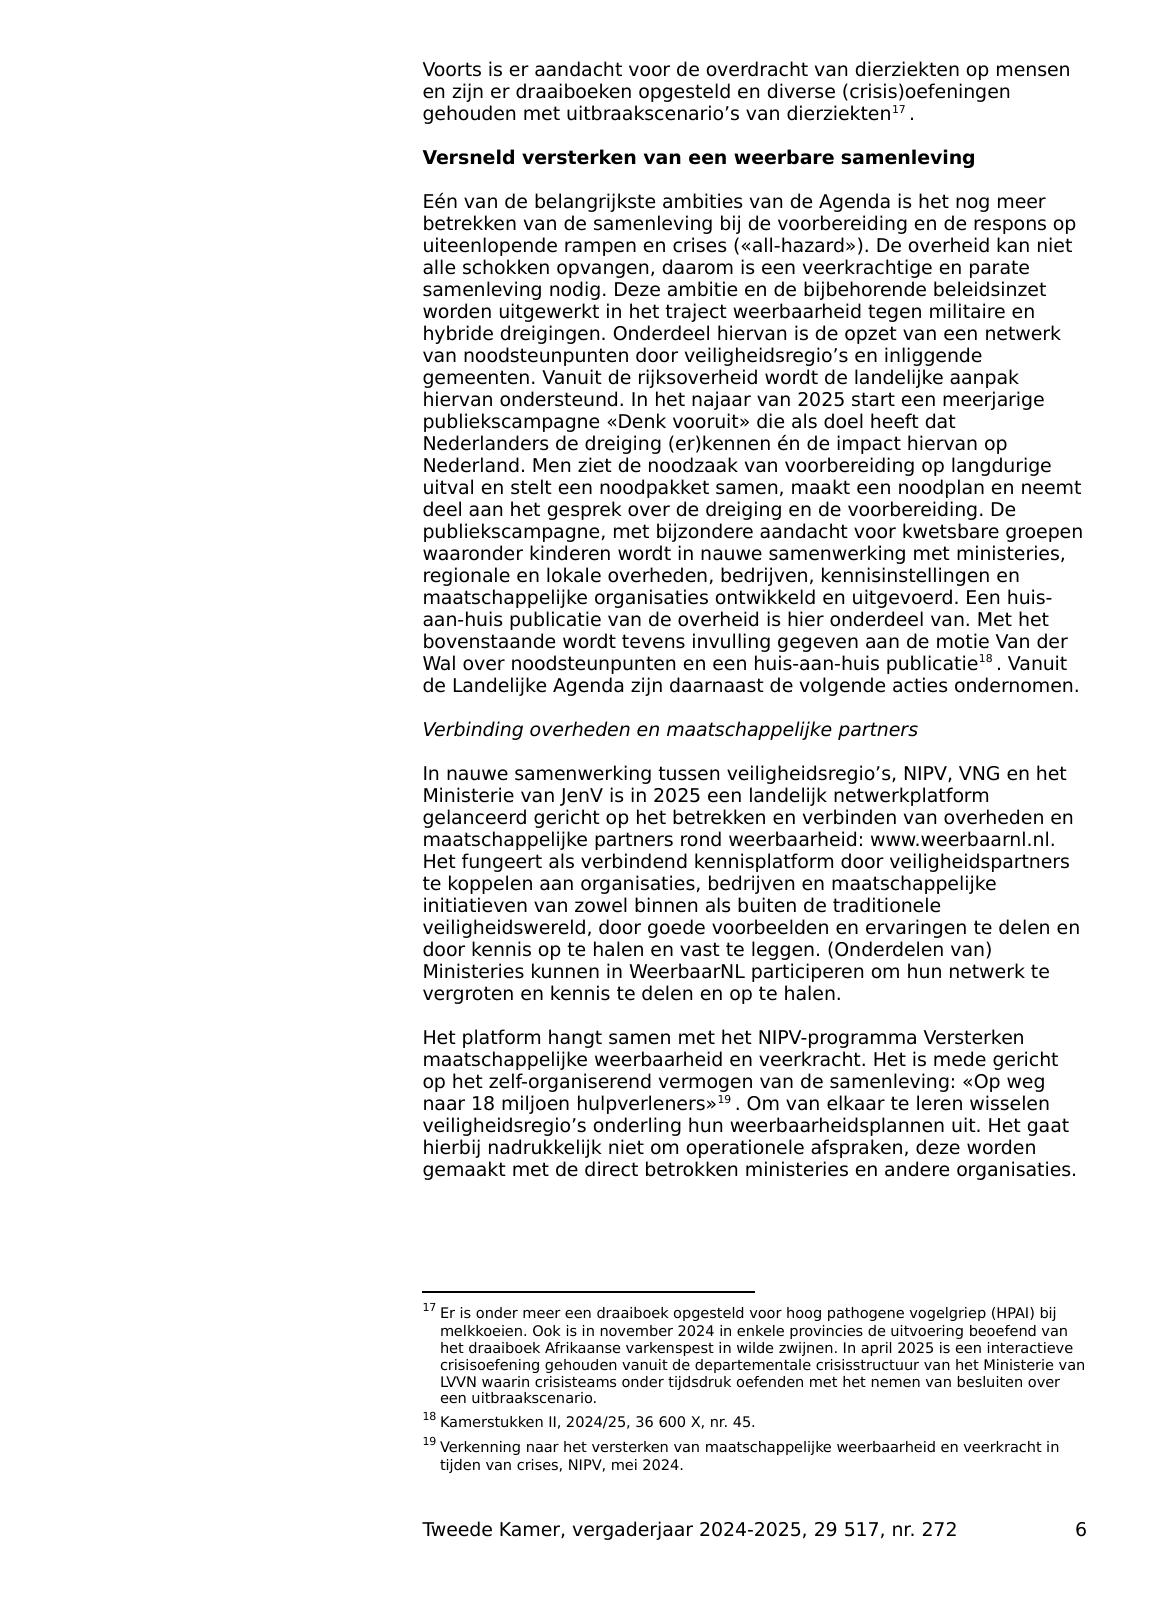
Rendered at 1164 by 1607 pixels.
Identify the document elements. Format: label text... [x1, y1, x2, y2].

text In nauwe samenwerking tussen veiligheidsregio’s, NIPV, VNG en het Ministerie van JenV is in 2025 een landelijk netwerkplatform gelanceerd gericht op het betrekken en verbinden van overheden en maatschappelijke partners rond weerbaarheid: www.weerbaarnl.nl. Het fungeert als verbindend kennisplatform door veiligheidspartners te koppelen aan organisaties, bedrijven en maatschappelijke initiatieven van zowel binnen als buiten de traditionele veiligheidswereld, door goede voorbeelden en ervaringen te delen en door kennis op te halen en vast te leggen. (Onderdelen van) Ministeries kunnen in WeerbaarNL participeren om hun netwerk te vergroten en kennis te delen en op te halen. [422, 763, 1087, 1005]
subtitle Versneld versterken van een weerbare samenleving [422, 147, 1087, 169]
text Het platform hangt samen met het NIPV-programma Versterken maatschappelijke weerbaarheid en veerkracht. Het is mede gericht op het zelf-organiserend vermogen van de samenleving: «Op weg naar 18 miljoen hulpverleners». Om van elkaar te leren wisselen veiligheidsregio’s onderling hun weerbaarheidsplannen uit. Het gaat hierbij nadrukkelijk niet om operationele afspraken, deze worden gemaakt met de direct betrokken ministeries en andere organisaties. [422, 1027, 1087, 1181]
text Eén van de belangrijkste ambities van de Agenda is het nog meer betrekken van de samenleving bij de voorbereiding en de respons op uiteenlopende rampen en crises («all-hazard»). De overheid kan niet alle schokken opvangen, daarom is een veerkrachtige en parate samenleving nodig. Deze ambitie en de bijbehorende beleidsinzet worden uitgewerkt in het traject weerbaarheid tegen militaire en hybride dreigingen. Onderdeel hiervan is de opzet van een netwerk van noodsteunpunten door veiligheidsregio’s en inliggende gemeenten. Vanuit de rijksoverheid wordt de landelijke aanpak hiervan ondersteund. In het najaar van 2025 start een meerjarige publiekscampagne «Denk vooruit» die als doel heeft dat Nederlanders de dreiging (er)kennen én de impact hiervan op Nederland. Men ziet de noodzaak van voorbereiding op langdurige uitval en stelt een noodpakket samen, maakt een noodplan en neemt deel aan het gesprek over de dreiging en de voorbereiding. De publiekscampagne, met bijzondere aandacht voor kwetsbare groepen waaronder kinderen wordt in nauwe samenwerking met ministeries, regionale en lokale overheden, bedrijven, kennisinstellingen en maatschappelijke organisaties ontwikkeld en uitgevoerd. Een huis-aan-huis publicatie van de overheid is hier onderdeel van. Met het bovenstaande wordt tevens invulling gegeven aan de motie Van der Wal over noodsteunpunten en een huis-aan-huis publicatie. Vanuit de Landelijke Agenda zijn daarnaast de volgende acties ondernomen. [422, 191, 1087, 697]
text Er is onder meer een draaiboek opgesteld voor hoog pathogene vogelgriep (HPAI) bij melkkoeien. Ook is in november 2024 in enkele provincies de uitvoering beoefend van het draaiboek Afrikaanse varkenspest in wilde zwijnen. In april 2025 is een interactieve crisisoefening gehouden vanuit de departementale crisisstructuur van het Ministerie van LVVN waarin crisisteams onder tijdsdruk oefenden met het nemen van besluiten over een uitbraakscenario. [422, 1301, 1087, 1407]
subtitle Verbinding overheden en maatschappelijke partners [422, 719, 1087, 741]
text Kamerstukken II, 2024/25, 36 600 X, nr. 45. [422, 1410, 1087, 1432]
text Verkenning naar het versterken van maatschappelijke weerbaarheid en veerkracht in tijden van crises, NIPV, mei 2024. [422, 1435, 1087, 1474]
text Voorts is er aandacht voor de overdracht van dierziekten op mensen en zijn er draaiboeken opgesteld en diverse (crisis)oefeningen gehouden met uitbraakscenario’s van dierziekten. [422, 59, 1087, 125]
